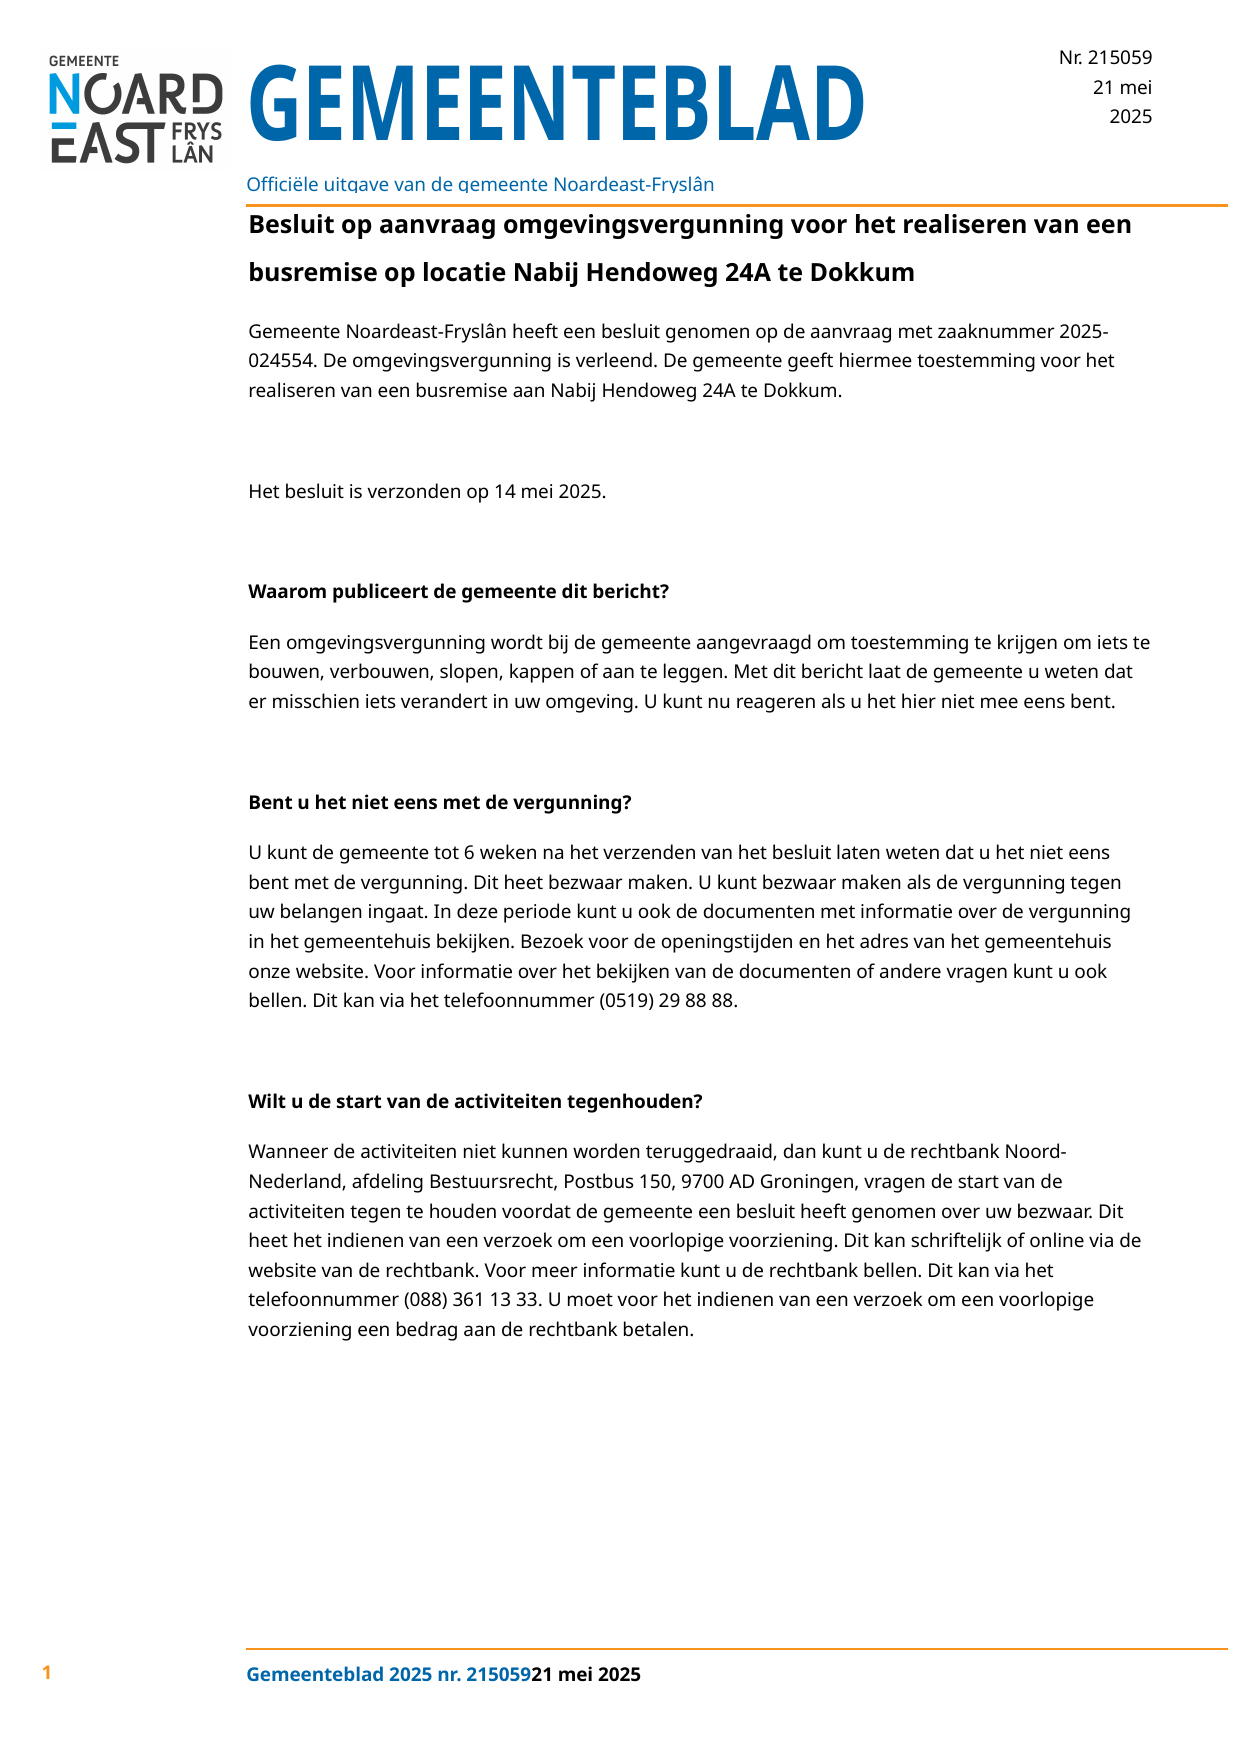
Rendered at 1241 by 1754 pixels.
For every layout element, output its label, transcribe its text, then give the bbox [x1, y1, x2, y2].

text Bent u het niet eens met de vergunning? [248, 789, 1152, 815]
text Wilt u de start van de activiteiten tegenhouden? [248, 1088, 1152, 1114]
text Waarom publiceert de gemeente dit bericht? [248, 579, 1152, 604]
text Een omgevingsvergunning wordt bij de gemeente aangevraagd om toestemming te krijgen om iets te bouwen, verbouwen, slopen, kappen of aan te leggen. Met dit bericht laat de gemeente u weten dat er misschien iets verandert in uw omgeving. U kunt nu reageren als u het hier niet mee eens bent. [248, 629, 1152, 714]
text U kunt de gemeente tot 6 weken na het verzenden van het besluit laten weten dat u het niet eens bent met de vergunning. Dit heet bezwaar maken. U kunt bezwaar maken als de vergunning tegen uw belangen ingaat. In deze periode kunt u ook de documenten met informatie over de vergunning in het gemeentehuis bekijken. Bezoek voor de openingstijden en het adres van het gemeentehuis onze website. Voor informatie over het bekijken van de documenten of andere vragen kunt u ook bellen. Dit kan via het telefoonnummer (0519) 29 88 88. [248, 839, 1152, 1013]
text Gemeente Noardeast-Fryslân heeft een besluit genomen op de aanvraag met zaaknummer 2025-024554. De omgevingsvergunning is verleend. De gemeente geeft hiermee toestemming voor het realiseren van een busremise aan Nabij Hendoweg 24A te Dokkum. [248, 318, 1152, 403]
text Besluit op aanvraag omgevingsvergunning voor het realiseren van een busremise op locatie Nabij Hendoweg 24A te Dokkum [248, 207, 1152, 288]
picture [41, 47, 231, 172]
text Wanneer de activiteiten niet kunnen worden teruggedraaid, dan kunt u de rechtbank Noord-Nederland, afdeling Bestuursrecht, Postbus 150, 9700 AD Groningen, vragen de start van de activiteiten tegen te houden voordat de gemeente een besluit heeft genomen over uw bezwaar. Dit heet het indienen van een verzoek om een voorlopige voorziening. Dit kan schriftelijk of online via de website van de rechtbank. Voor meer informatie kunt u de rechtbank bellen. Dit kan via het telefoonnummer (088) 361 13 33. U moet voor het indienen van een verzoek om een voorlopige voorziening een bedrag aan de rechtbank betalen. [248, 1139, 1152, 1342]
text Het besluit is verzonden op 14 mei 2025. [248, 478, 1152, 504]
